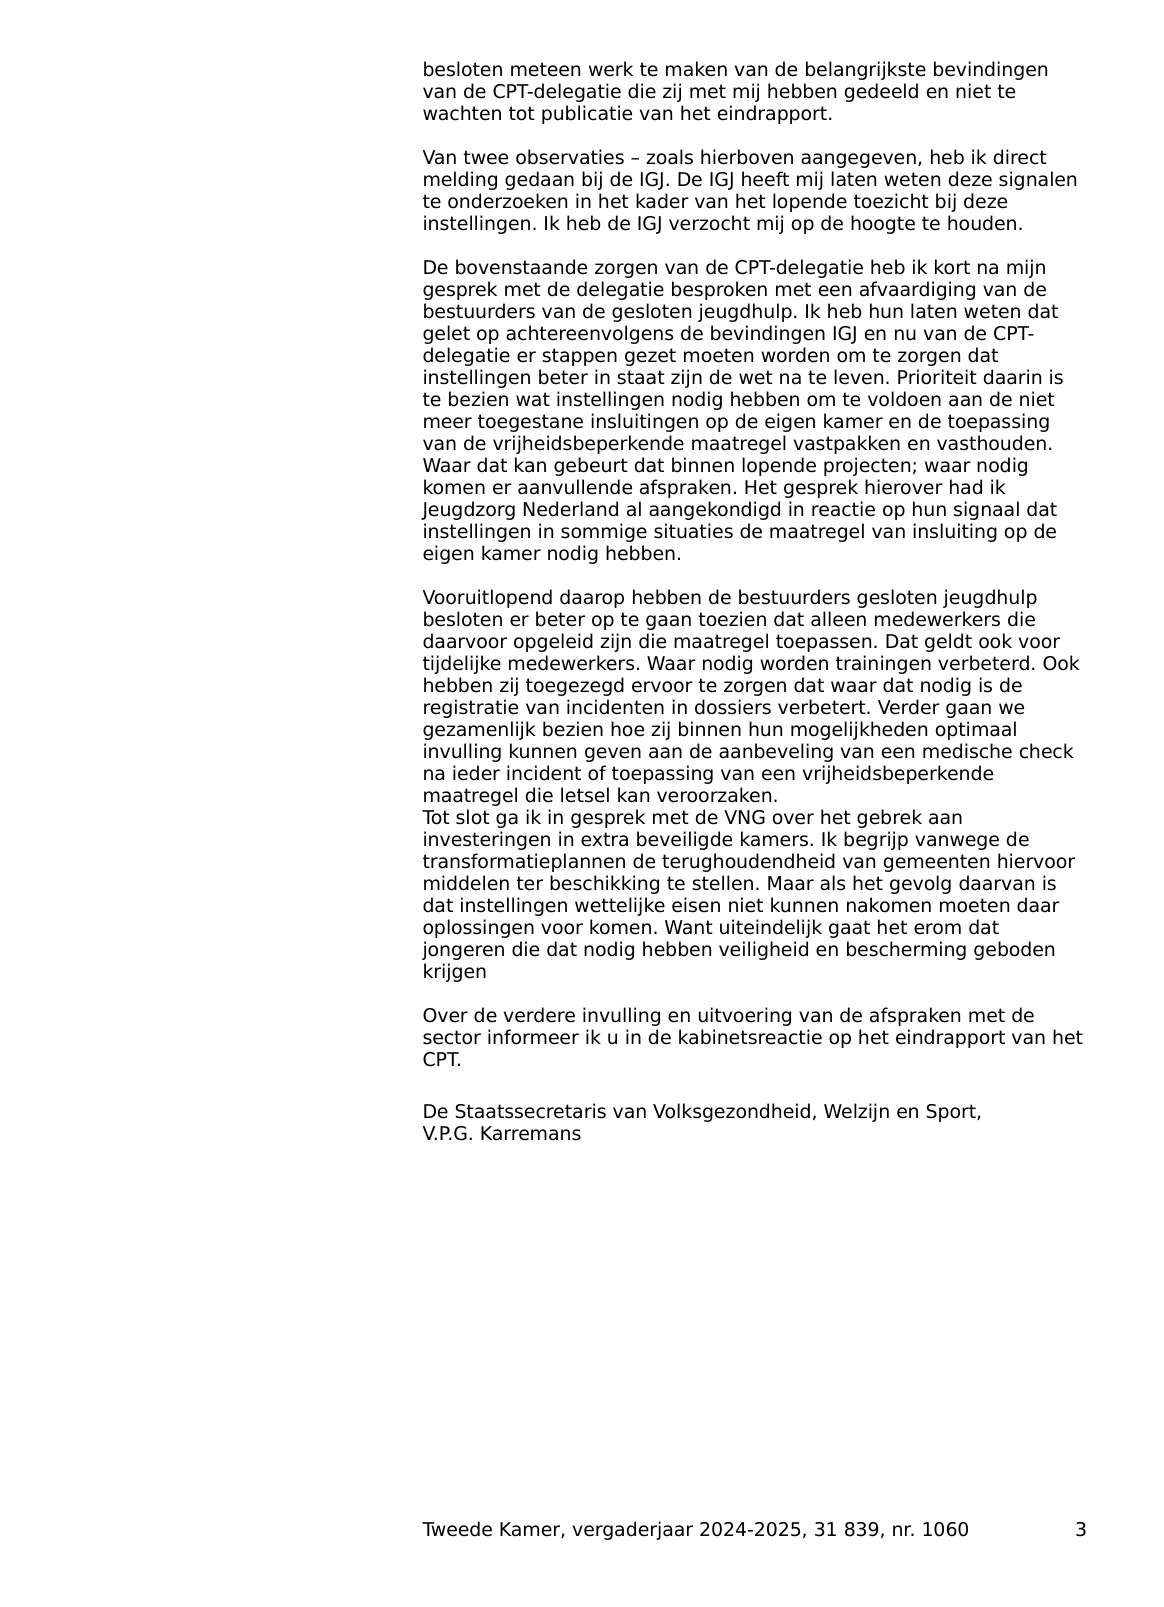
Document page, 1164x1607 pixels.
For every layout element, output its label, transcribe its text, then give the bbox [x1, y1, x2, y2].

text Tot slot ga ik in gesprek met de VNG over het gebrek aan investeringen in extra beveiligde kamers. Ik begrijp vanwege de transformatieplannen de terughoudendheid van gemeenten hiervoor middelen ter beschikking te stellen. Maar als het gevolg daarvan is dat instellingen wettelijke eisen niet kunnen nakomen moeten daar oplossingen voor komen. Want uiteindelijk gaat het erom dat jongeren die dat nodig hebben veiligheid en bescherming geboden krijgen [422, 807, 1087, 983]
text Vooruitlopend daarop hebben de bestuurders gesloten jeugdhulp besloten er beter op te gaan toezien dat alleen medewerkers die daarvoor opgeleid zijn die maatregel toepassen. Dat geldt ook voor tijdelijke medewerkers. Waar nodig worden trainingen verbeterd. Ook hebben zij toegezegd ervoor te zorgen dat waar dat nodig is de registratie van incidenten in dossiers verbetert. Verder gaan we gezamenlijk bezien hoe zij binnen hun mogelijkheden optimaal invulling kunnen geven aan de aanbeveling van een medische check na ieder incident of toepassing van een vrijheidsbeperkende maatregel die letsel kan veroorzaken. [422, 587, 1087, 807]
text Over de verdere invulling en uitvoering van de afspraken met de sector informeer ik u in de kabinetsreactie op het eindrapport van het CPT. [422, 1005, 1087, 1071]
text Van twee observaties – zoals hierboven aangegeven, heb ik direct melding gedaan bij de IGJ. De IGJ heeft mij laten weten deze signalen te onderzoeken in het kader van het lopende toezicht bij deze instellingen. Ik heb de IGJ verzocht mij op de hoogte te houden. [422, 147, 1087, 235]
text De bovenstaande zorgen van de CPT-delegatie heb ik kort na mijn gesprek met de delegatie besproken met een afvaardiging van de bestuurders van de gesloten jeugdhulp. Ik heb hun laten weten dat gelet op achtereenvolgens de bevindingen IGJ en nu van de CPT-delegatie er stappen gezet moeten worden om te zorgen dat instellingen beter in staat zijn de wet na te leven. Prioriteit daarin is te bezien wat instellingen nodig hebben om te voldoen aan de niet meer toegestane insluitingen op de eigen kamer en de toepassing van de vrijheidsbeperkende maatregel vastpakken en vasthouden. Waar dat kan gebeurt dat binnen lopende projecten; waar nodig komen er aanvullende afspraken. Het gesprek hierover had ik Jeugdzorg Nederland al aangekondigd in reactie op hun signaal dat instellingen in sommige situaties de maatregel van insluiting op de eigen kamer nodig hebben. [422, 257, 1087, 565]
text De Staatssecretaris van Volksgezondheid, Welzijn en Sport, V.P.G. Karremans [422, 1101, 1087, 1145]
text besloten meteen werk te maken van de belangrijkste bevindingen van de CPT-delegatie die zij met mij hebben gedeeld en niet te wachten tot publicatie van het eindrapport. [422, 59, 1087, 125]
